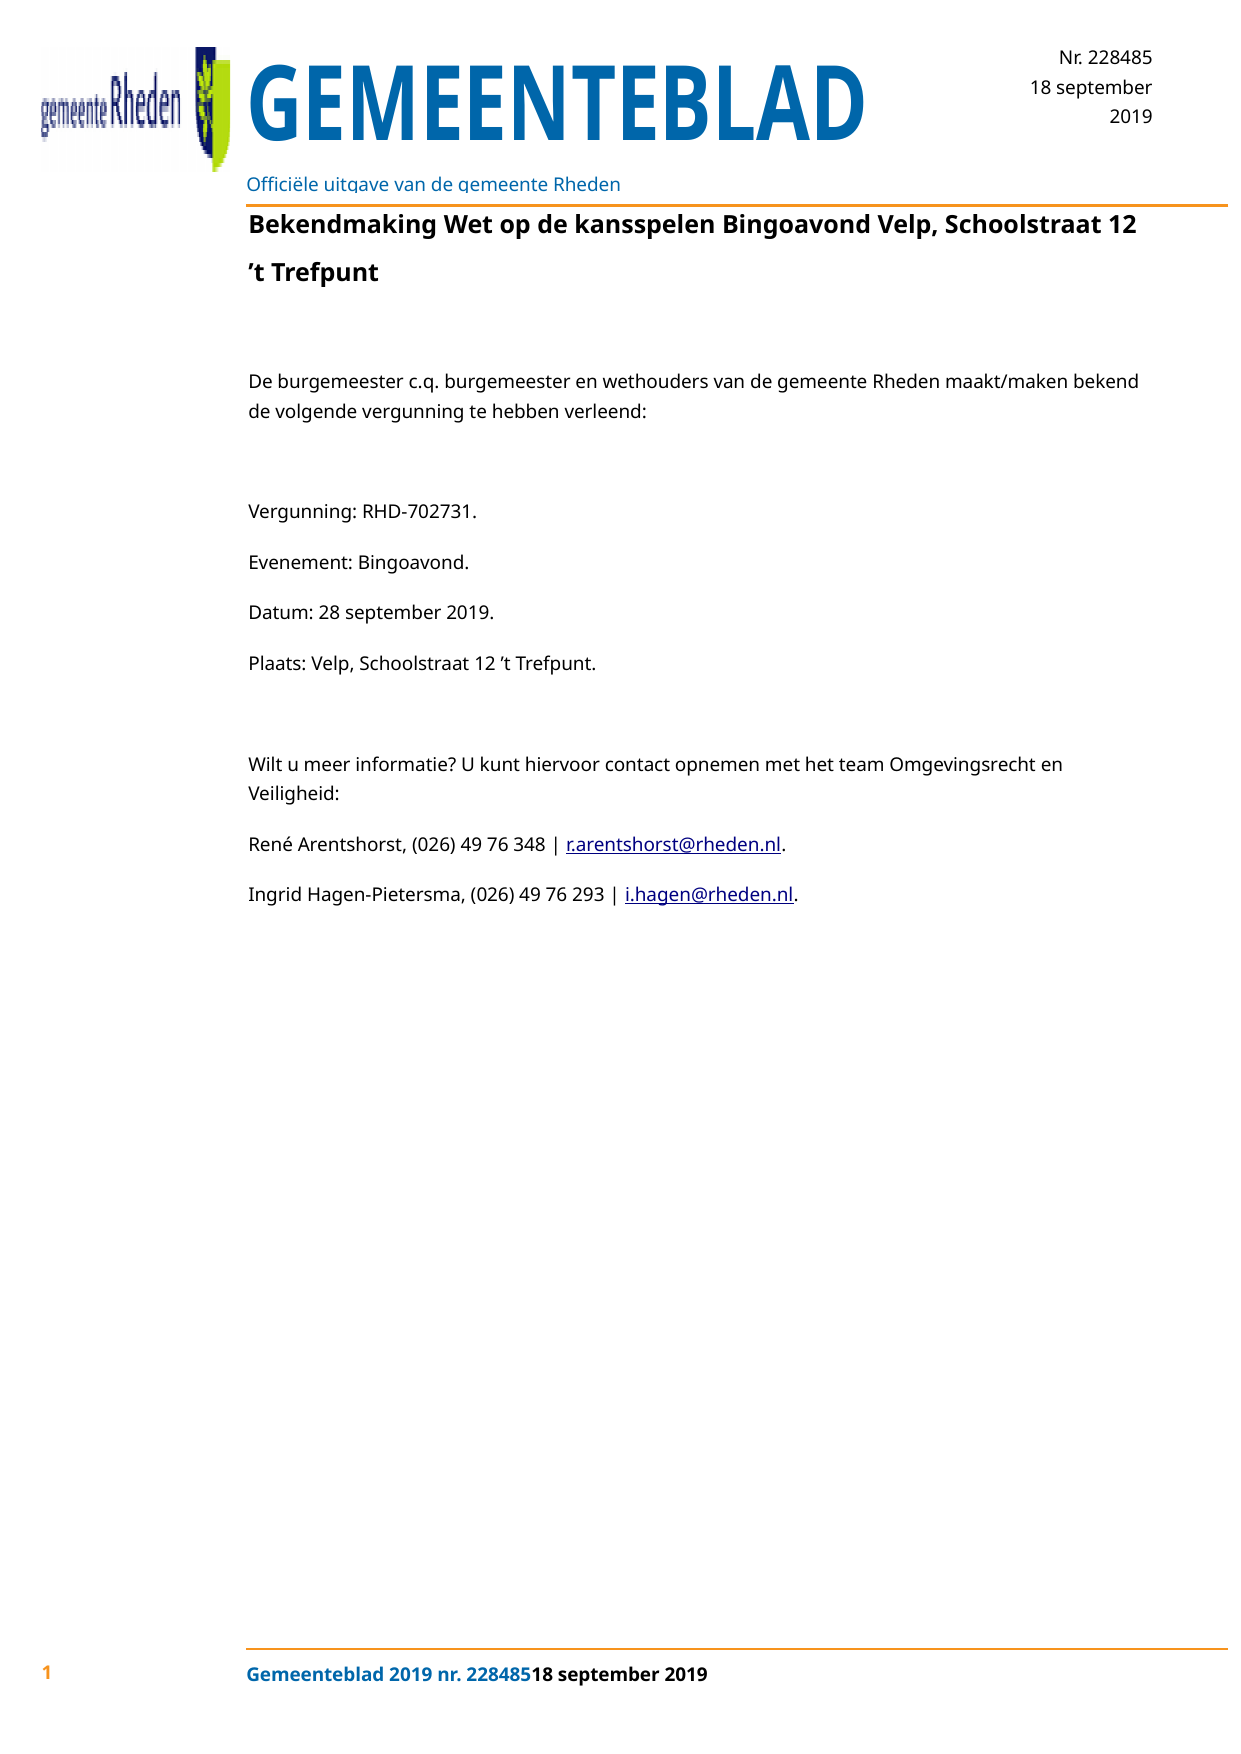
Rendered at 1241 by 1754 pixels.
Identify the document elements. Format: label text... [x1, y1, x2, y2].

text Evenement: Bingoavond. [248, 549, 1152, 575]
text De burgemeester c.q. burgemeester en wethouders van de gemeente Rheden maakt/maken bekend de volgende vergunning te hebben verleend: [248, 368, 1152, 424]
text Bekendmaking Wet op de kansspelen Bingoavond Velp, Schoolstraat 12 ’t Trefpunt [248, 207, 1152, 288]
text Wilt u meer informatie? U kunt hiervoor contact opnemen met het team Omgevingsrecht en Veiligheid: [248, 751, 1152, 806]
picture [41, 47, 231, 172]
text René Arentshorst, (026) 49 76 348 | r.arentshorst@rheden.nl. [248, 831, 1152, 857]
text Vergunning: RHD-702731. [248, 499, 1152, 524]
text Ingrid Hagen-Pietersma, (026) 49 76 293 | i.hagen@rheden.nl. [248, 881, 1152, 907]
text Datum: 28 september 2019. [248, 599, 1152, 625]
text Plaats: Velp, Schoolstraat 12 ’t Trefpunt. [248, 650, 1152, 676]
